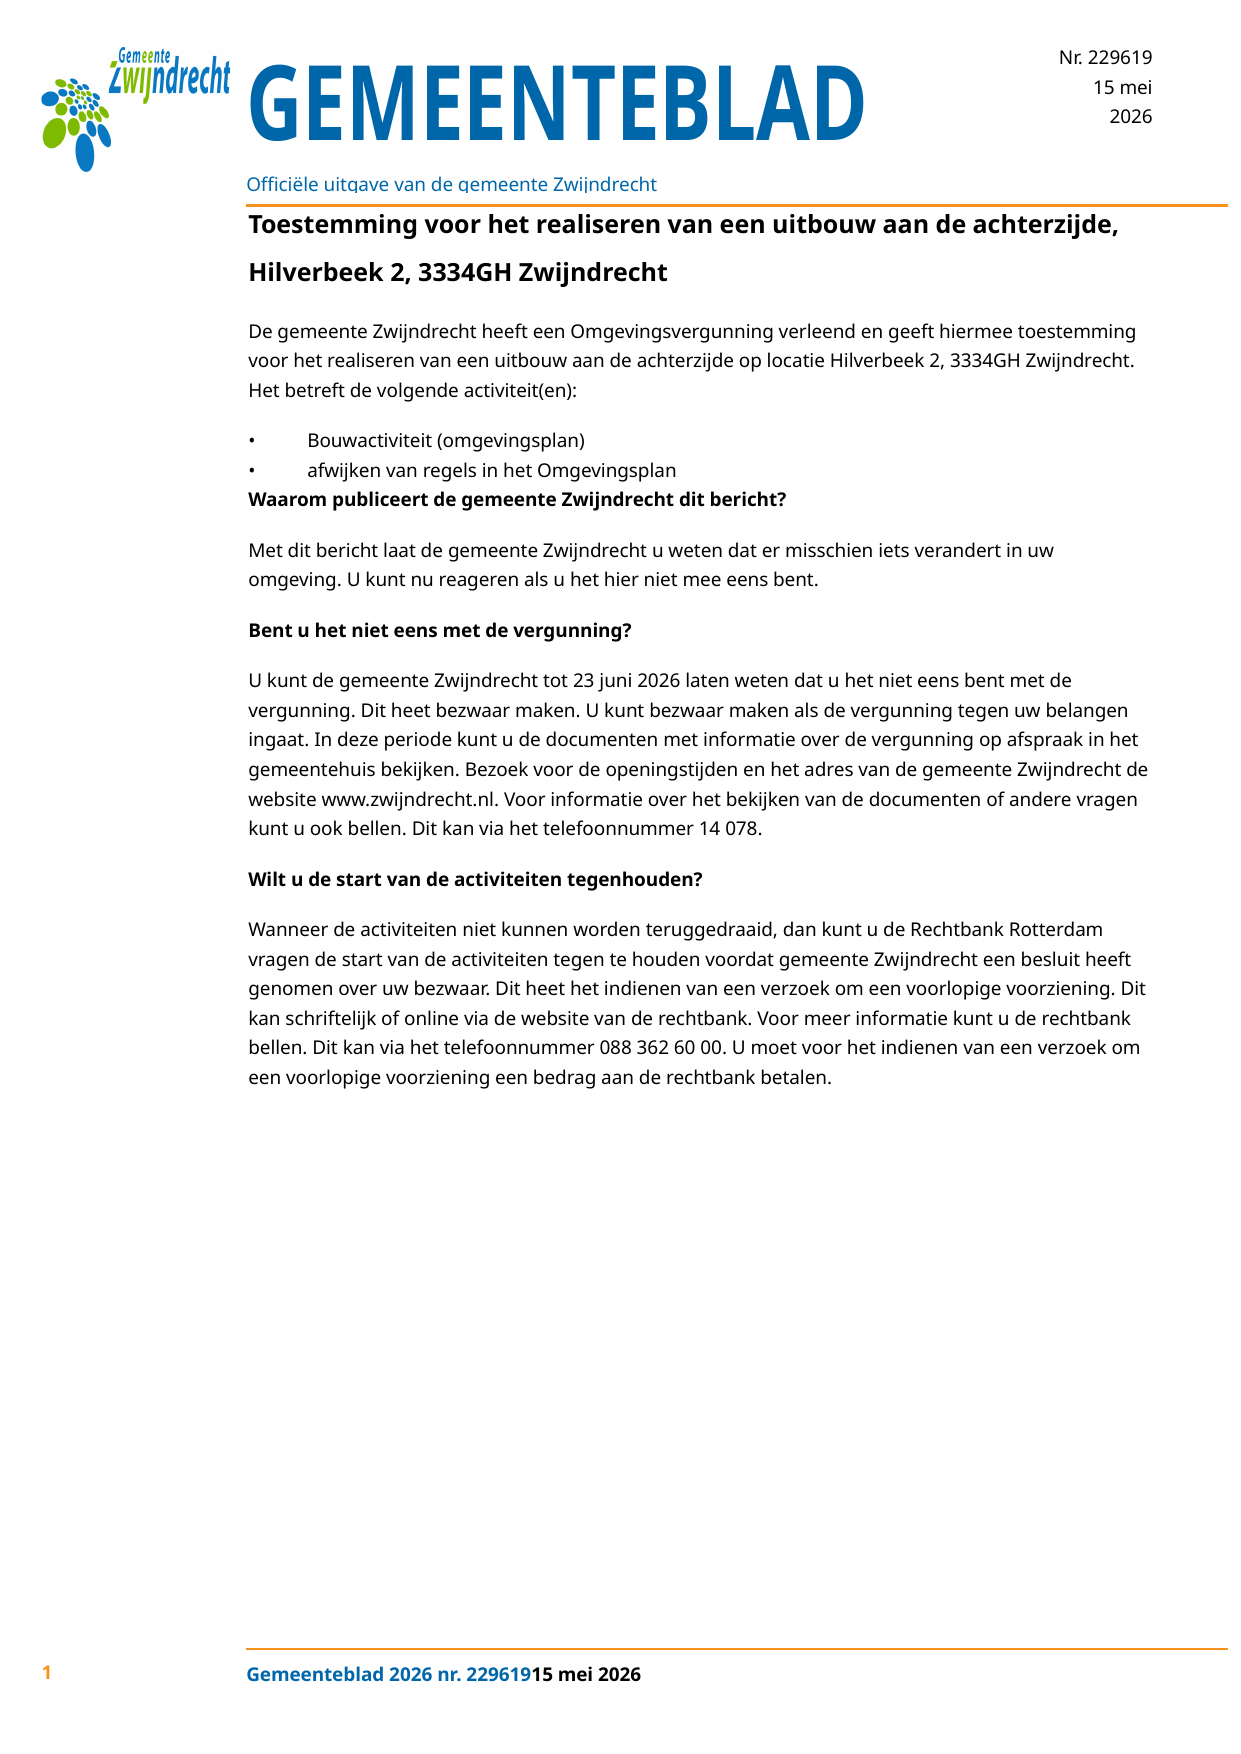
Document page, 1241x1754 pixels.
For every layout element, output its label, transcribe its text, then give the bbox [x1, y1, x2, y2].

picture [41, 47, 231, 172]
text U kunt de gemeente Zwijndrecht tot 23 juni 2026 laten weten dat u het niet eens bent met de vergunning. Dit heet bezwaar maken. U kunt bezwaar maken als de vergunning tegen uw belangen ingaat. In deze periode kunt u de documenten met informatie over de vergunning op afspraak in het gemeentehuis bekijken. Bezoek voor de openingstijden en het adres van de gemeente Zwijndrecht de website www.zwijndrecht.nl. Voor informatie over het bekijken van de documenten of andere vragen kunt u ook bellen. Dit kan via het telefoonnummer 14 078. [248, 667, 1152, 841]
text Wilt u de start van de activiteiten tegenhouden? [248, 866, 1152, 892]
text De gemeente Zwijndrecht heeft een Omgevingsvergunning verleend en geeft hiermee toestemming voor het realiseren van een uitbouw aan de achterzijde op locatie Hilverbeek 2, 3334GH Zwijndrecht. Het betreft de volgende activiteit(en): [248, 318, 1152, 403]
text Wanneer de activiteiten niet kunnen worden teruggedraaid, dan kunt u de Rechtbank Rotterdam vragen de start van de activiteiten tegen te houden voordat gemeente Zwijndrecht een besluit heeft genomen over uw bezwaar. Dit heet het indienen van een verzoek om een voorlopige voorziening. Dit kan schriftelijk of online via de website van de rechtbank. Voor meer informatie kunt u de rechtbank bellen. Dit kan via het telefoonnummer 088 362 60 00. U moet voor het indienen van een verzoek om een voorlopige voorziening een bedrag aan de rechtbank betalen. [248, 916, 1152, 1090]
list Bouwactiviteit (omgevingsplan) [248, 427, 1152, 453]
text Waarom publiceert de gemeente Zwijndrecht dit bericht? [248, 487, 1152, 512]
list afwijken van regels in het Omgevingsplan [248, 457, 1152, 483]
text Toestemming voor het realiseren van een uitbouw aan de achterzijde, Hilverbeek 2, 3334GH Zwijndrecht [248, 207, 1152, 288]
text Met dit bericht laat de gemeente Zwijndrecht u weten dat er misschien iets verandert in uw omgeving. U kunt nu reageren als u het hier niet mee eens bent. [248, 537, 1152, 592]
text Bent u het niet eens met de vergunning? [248, 617, 1152, 643]
